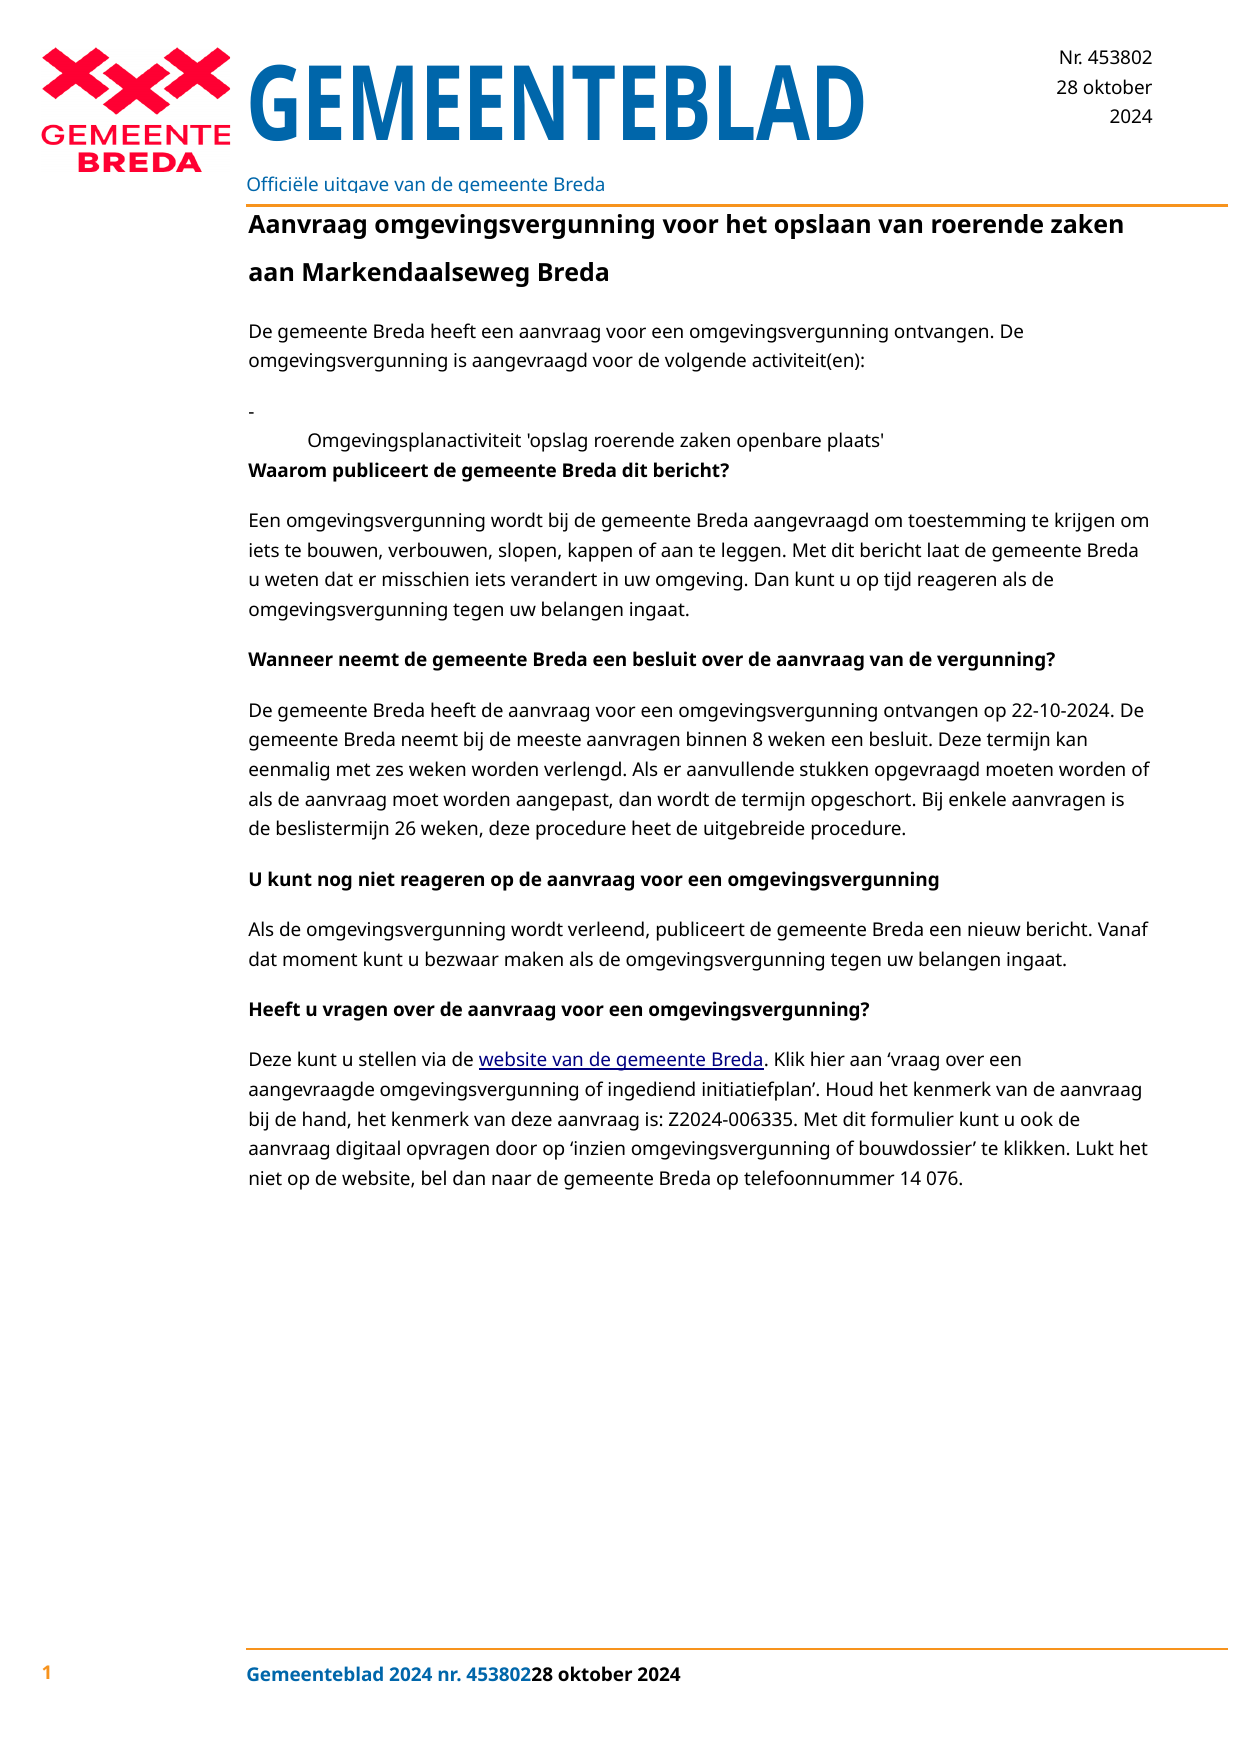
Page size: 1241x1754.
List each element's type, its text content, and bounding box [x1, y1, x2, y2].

text Wanneer neemt de gemeente Breda een besluit over de aanvraag van de vergunning? [248, 647, 1152, 672]
picture [41, 47, 231, 172]
text Heeft u vragen over de aanvraag voor een omgevingsvergunning? [248, 996, 1152, 1022]
text Waarom publiceert de gemeente Breda dit bericht? [248, 457, 1152, 483]
text Aanvraag omgevingsvergunning voor het opslaan van roerende zaken aan Markendaalseweg Breda [248, 207, 1152, 288]
text U kunt nog niet reageren op de aanvraag voor een omgevingsvergunning [248, 866, 1152, 892]
text De gemeente Breda heeft een aanvraag voor een omgevingsvergunning ontvangen. De omgevingsvergunning is aangevraagd voor de volgende activiteit(en): [248, 318, 1152, 373]
text De gemeente Breda heeft de aanvraag voor een omgevingsvergunning ontvangen op 22-10-2024. De gemeente Breda neemt bij de meeste aanvragen binnen 8 weken een besluit. Deze termijn kan eenmalig met zes weken worden verlengd. Als er aanvullende stukken opgevraagd moeten worden of als de aanvraag moet worden aangepast, dan wordt de termijn opgeschort. Bij enkele aanvragen is de beslistermijn 26 weken, deze procedure heet de uitgebreide procedure. [248, 697, 1152, 841]
text Deze kunt u stellen via de website van de gemeente Breda. Klik hier aan ‘vraag over een aangevraagde omgevingsvergunning of ingediend initiatiefplan’. Houd het kenmerk van de aanvraag bij de hand, het kenmerk van deze aanvraag is: Z2024-006335. Met dit formulier kunt u ook de aanvraag digitaal opvragen door op ‘inzien omgevingsvergunning of bouwdossier’ te klikken. Lukt het niet op de website, bel dan naar de gemeente Breda op telefoonnummer 14 076. [248, 1047, 1152, 1191]
text Een omgevingsvergunning wordt bij de gemeente Breda aangevraagd om toestemming te krijgen om iets te bouwen, verbouwen, slopen, kappen of aan te leggen. Met dit bericht laat de gemeente Breda u weten dat er misschien iets verandert in uw omgeving. Dan kunt u op tijd reageren als de omgevingsvergunning tegen uw belangen ingaat. [248, 507, 1152, 622]
text Als de omgevingsvergunning wordt verleend, publiceert de gemeente Breda een nieuw bericht. Vanaf dat moment kunt u bezwaar maken als de omgevingsvergunning tegen uw belangen ingaat. [248, 916, 1152, 972]
list Omgevingsplanactiviteit 'opslag roerende zaken openbare plaats' [248, 427, 1152, 453]
